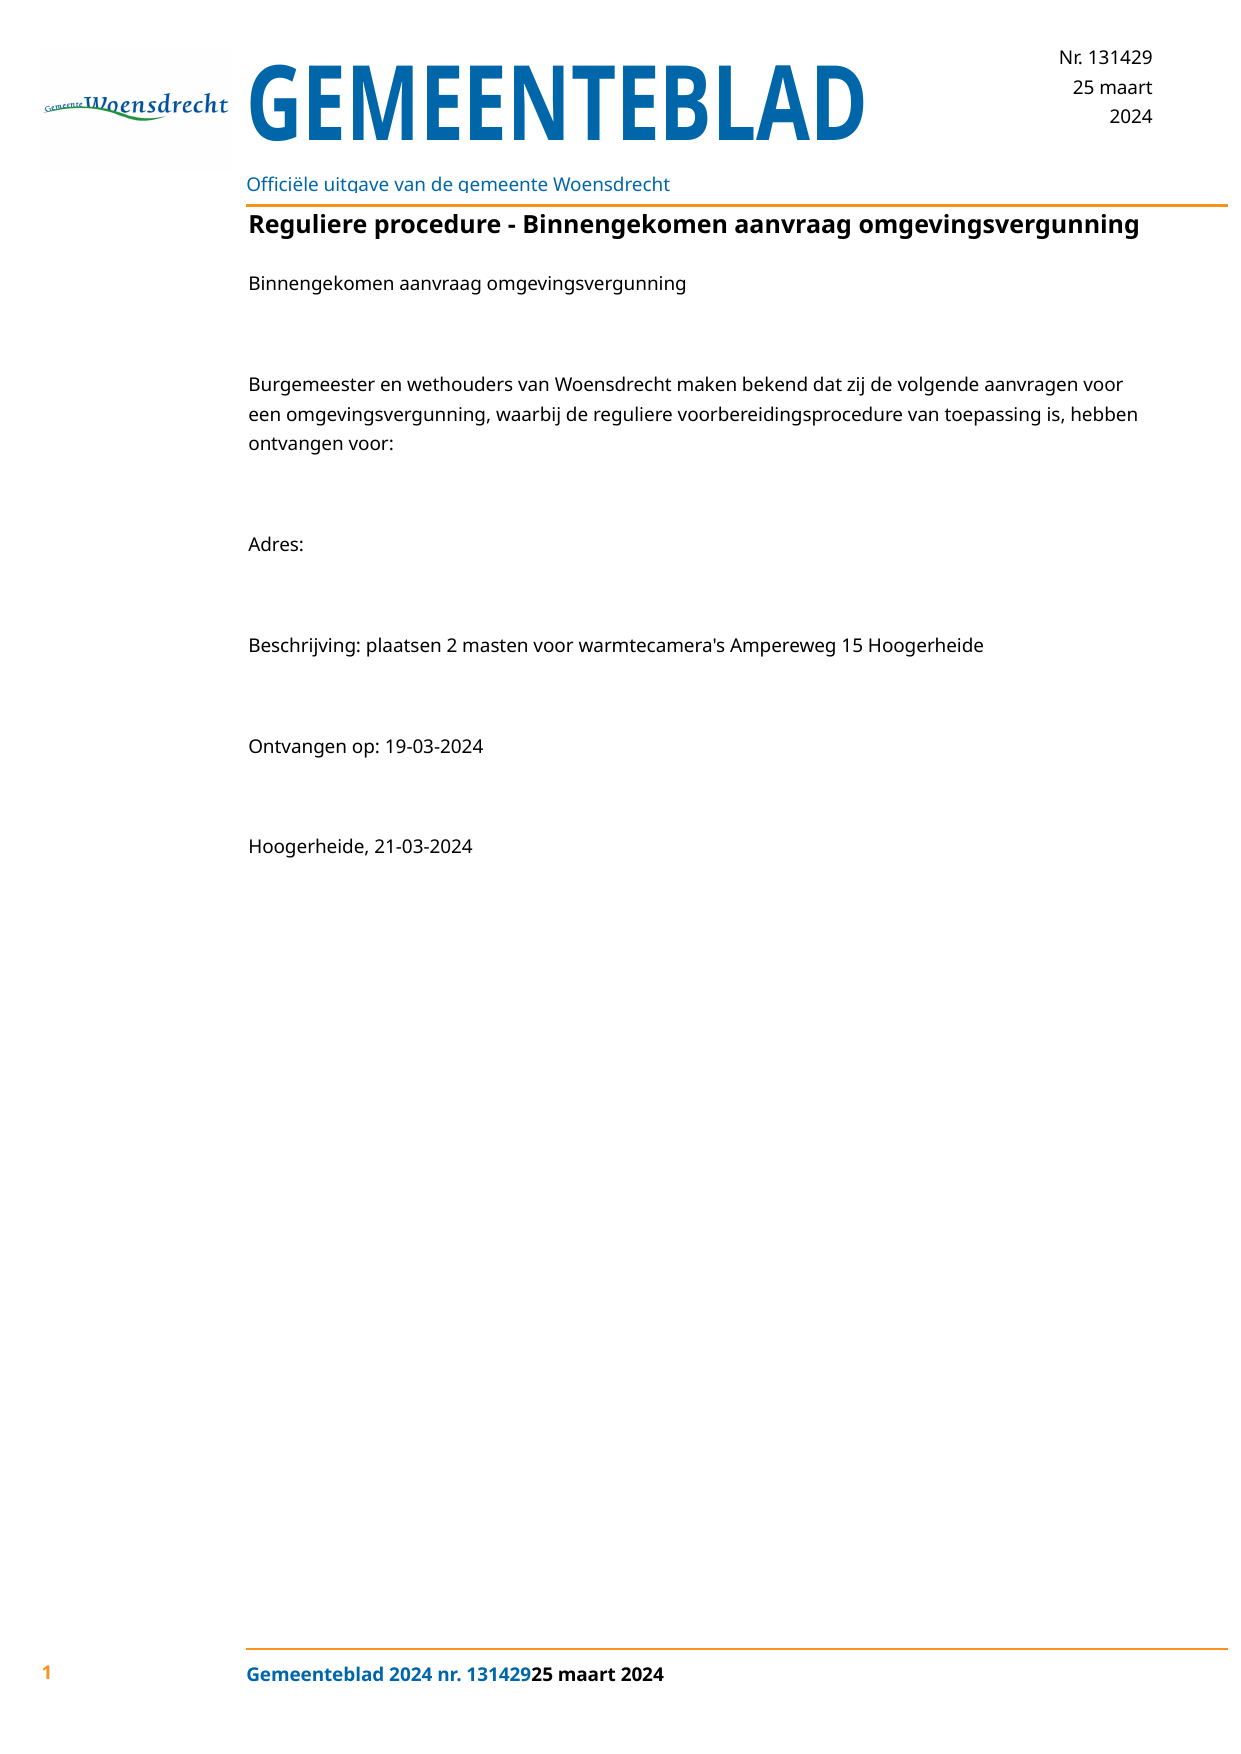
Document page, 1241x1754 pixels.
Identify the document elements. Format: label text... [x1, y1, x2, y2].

text Hoogerheide, 21-03-2024 [248, 834, 1152, 859]
text Binnengekomen aanvraag omgevingsvergunning [248, 270, 1152, 296]
text Ontvangen op: 19-03-2024 [248, 733, 1152, 758]
text Reguliere procedure - Binnengekomen aanvraag omgevingsvergunning [248, 207, 1152, 241]
text Beschrijving: plaatsen 2 masten voor warmtecamera's Ampereweg 15 Hoogerheide [248, 632, 1152, 658]
text Adres: [248, 531, 1152, 557]
text Burgemeester en wethouders van Woensdrecht maken bekend dat zij de volgende aanvragen voor een omgevingsvergunning, waarbij de reguliere voorbereidingsprocedure van toepassing is, hebben ontvangen voor: [248, 371, 1152, 456]
picture [41, 47, 231, 172]
